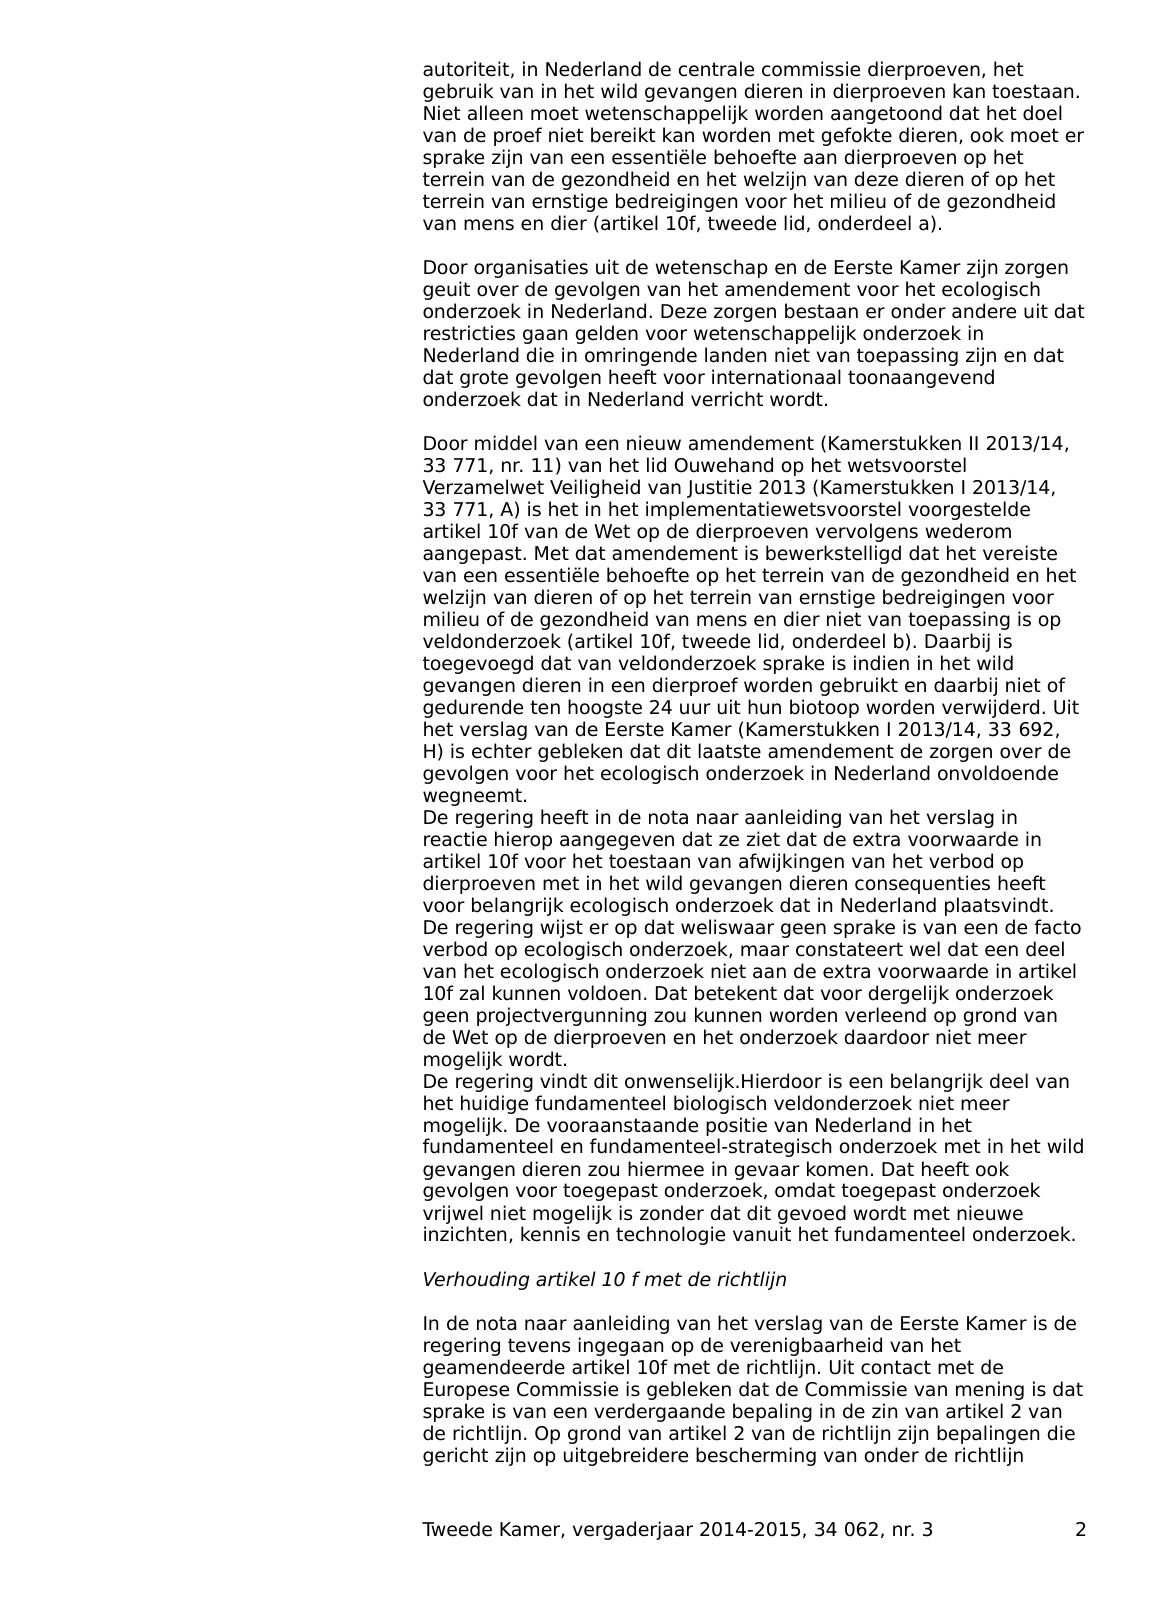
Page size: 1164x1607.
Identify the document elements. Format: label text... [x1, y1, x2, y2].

text In de nota naar aanleiding van het verslag van de Eerste Kamer is de regering tevens ingegaan op de verenigbaarheid van het geamendeerde artikel 10f met de richtlijn. Uit contact met de Europese Commissie is gebleken dat de Commissie van mening is dat sprake is van een verdergaande bepaling in de zin van artikel 2 van de richtlijn. Op grond van artikel 2 van de richtlijn zijn bepalingen die gericht zijn op uitgebreidere bescherming van onder de richtlijn [422, 1313, 1087, 1467]
subtitle Verhouding artikel 10 f met de richtlijn [422, 1268, 1087, 1291]
text Door middel van een nieuw amendement (Kamerstukken II 2013/14, 33 771, nr. 11) van het lid Ouwehand op het wetsvoorstel Verzamelwet Veiligheid van Justitie 2013 (Kamerstukken I 2013/14, 33 771, A) is het in het implementatiewetsvoorstel voorgestelde artikel 10f van de Wet op de dierproeven vervolgens wederom aangepast. Met dat amendement is bewerkstelligd dat het vereiste van een essentiële behoefte op het terrein van de gezondheid en het welzijn van dieren of op het terrein van ernstige bedreigingen voor milieu of de gezondheid van mens en dier niet van toepassing is op veldonderzoek (artikel 10f, tweede lid, onderdeel b). Daarbij is toegevoegd dat van veldonderzoek sprake is indien in het wild gevangen dieren in een dierproef worden gebruikt en daarbij niet of gedurende ten hoogste 24 uur uit hun biotoop worden verwijderd. Uit het verslag van de Eerste Kamer (Kamerstukken I 2013/14, 33 692, H) is echter gebleken dat dit laatste amendement de zorgen over de gevolgen voor het ecologisch onderzoek in Nederland onvoldoende wegneemt. [422, 433, 1087, 807]
text autoriteit, in Nederland de centrale commissie dierproeven, het gebruik van in het wild gevangen dieren in dierproeven kan toestaan. Niet alleen moet wetenschappelijk worden aangetoond dat het doel van de proef niet bereikt kan worden met gefokte dieren, ook moet er sprake zijn van een essentiële behoefte aan dierproeven op het terrein van de gezondheid en het welzijn van deze dieren of op het terrein van ernstige bedreigingen voor het milieu of de gezondheid van mens en dier (artikel 10f, tweede lid, onderdeel a). [422, 59, 1087, 235]
text De regering heeft in de nota naar aanleiding van het verslag in reactie hierop aangegeven dat ze ziet dat de extra voorwaarde in artikel 10f voor het toestaan van afwijkingen van het verbod op dierproeven met in het wild gevangen dieren consequenties heeft voor belangrijk ecologisch onderzoek dat in Nederland plaatsvindt. De regering wijst er op dat weliswaar geen sprake is van een de facto verbod op ecologisch onderzoek, maar constateert wel dat een deel van het ecologisch onderzoek niet aan de extra voorwaarde in artikel 10f zal kunnen voldoen. Dat betekent dat voor dergelijk onderzoek geen projectvergunning zou kunnen worden verleend op grond van de Wet op de dierproeven en het onderzoek daardoor niet meer mogelijk wordt. [422, 807, 1087, 1071]
text De regering vindt dit onwenselijk.Hierdoor is een belangrijk deel van het huidige fundamenteel biologisch veldonderzoek niet meer mogelijk. De vooraanstaande positie van Nederland in het fundamenteel en fundamenteel-strategisch onderzoek met in het wild gevangen dieren zou hiermee in gevaar komen. Dat heeft ook gevolgen voor toegepast onderzoek, omdat toegepast onderzoek vrijwel niet mogelijk is zonder dat dit gevoed wordt met nieuwe inzichten, kennis en technologie vanuit het fundamenteel onderzoek. [422, 1071, 1087, 1246]
text Door organisaties uit de wetenschap en de Eerste Kamer zijn zorgen geuit over de gevolgen van het amendement voor het ecologisch onderzoek in Nederland. Deze zorgen bestaan er onder andere uit dat restricties gaan gelden voor wetenschappelijk onderzoek in Nederland die in omringende landen niet van toepassing zijn en dat dat grote gevolgen heeft voor internationaal toonaangevend onderzoek dat in Nederland verricht wordt. [422, 257, 1087, 411]
